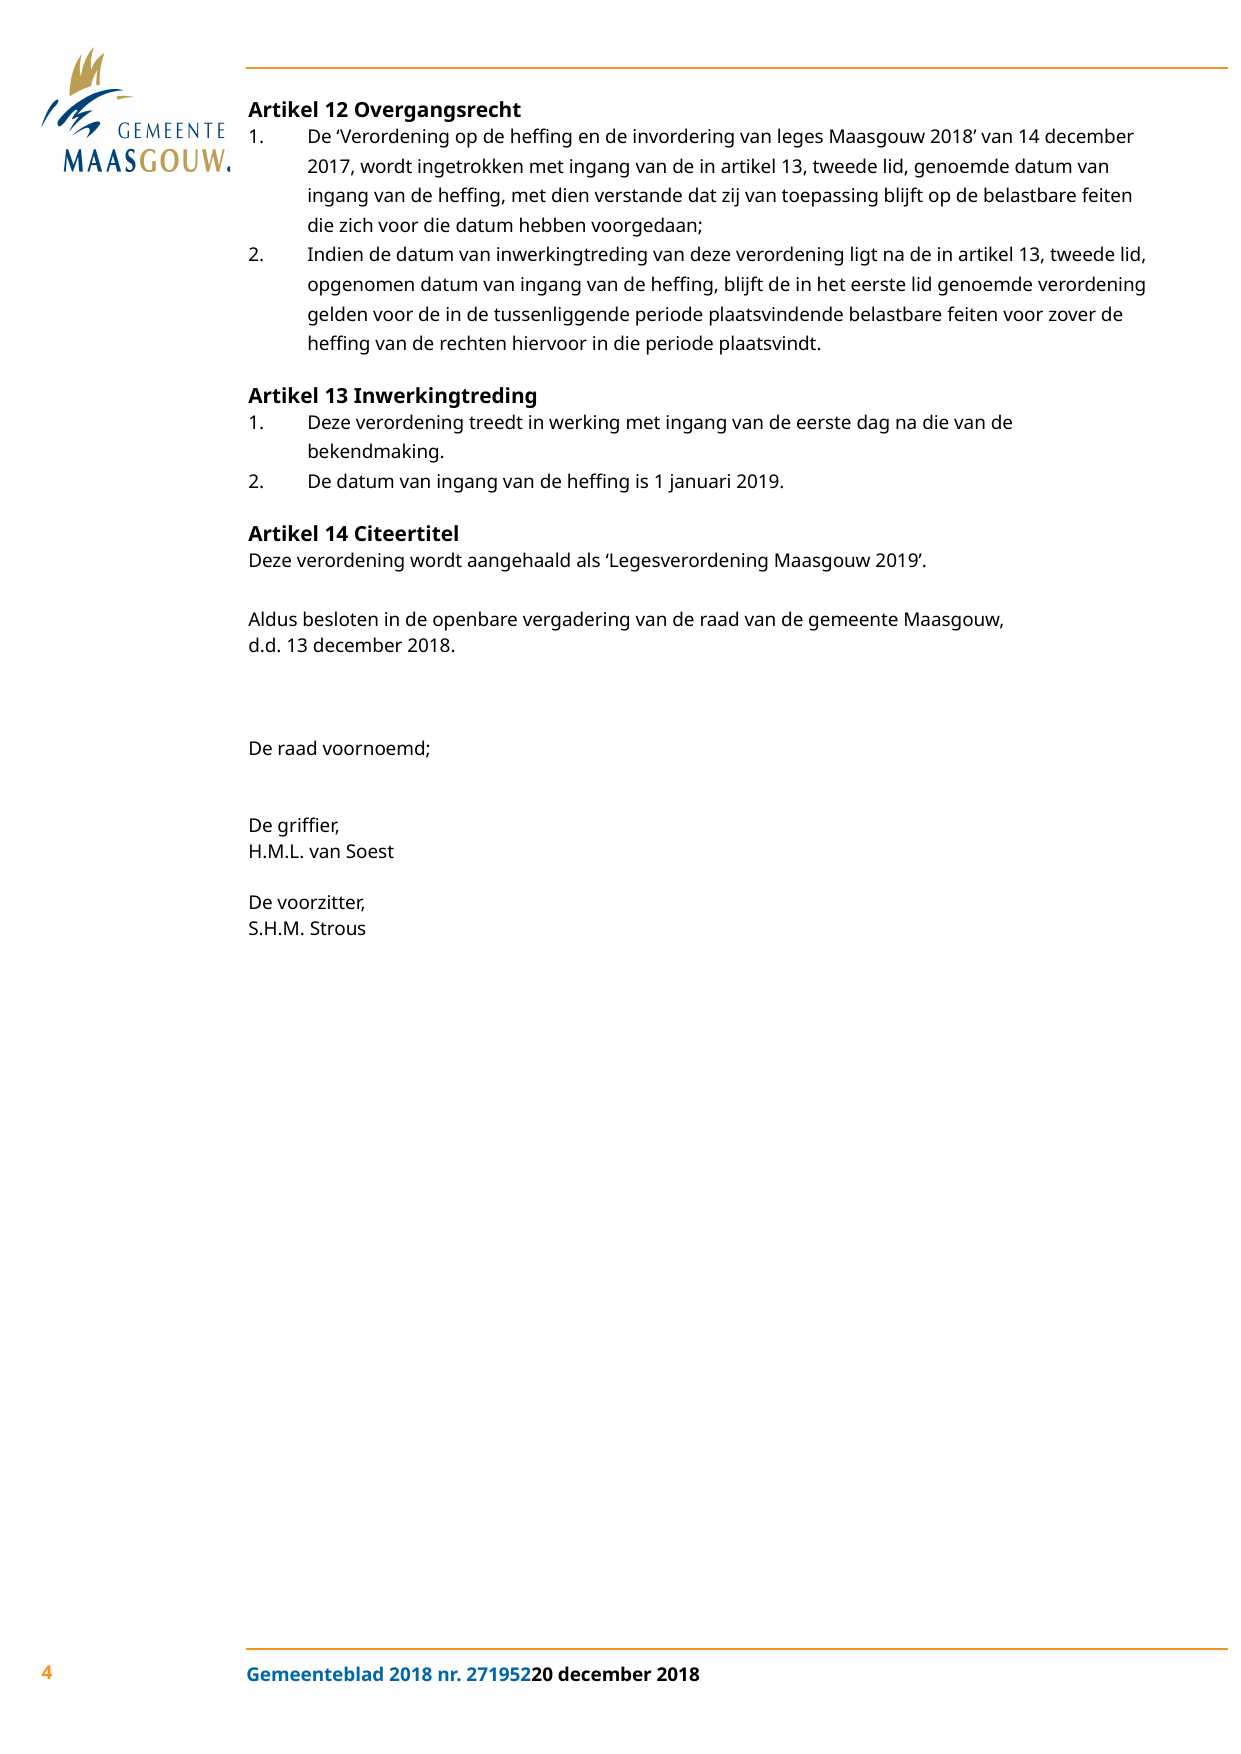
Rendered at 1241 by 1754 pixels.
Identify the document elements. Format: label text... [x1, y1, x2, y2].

list Deze verordening treedt in werking met ingang van de eerste dag na die van de bekendmaking. [248, 409, 1152, 464]
text Deze verordening wordt aangehaald als ‘Legesverordening Maasgouw 2019’. [248, 547, 1152, 573]
text H.M.L. van Soest [248, 838, 1152, 864]
text De griffier, [248, 812, 1152, 838]
list De ‘Verordening op de heffing en de invordering van leges Maasgouw 2018’ van 14 december 2017, wordt ingetrokken met ingang van de in artikel 13, tweede lid, genoemde datum van ingang van de heffing, met dien verstande dat zij van toepassing blijft op de belastbare feiten die zich voor die datum hebben voorgedaan; [248, 123, 1152, 238]
text Artikel 14 Citeertitel [248, 519, 1152, 547]
text d.d. 13 december 2018. [248, 632, 1152, 658]
list De datum van ingang van de heffing is 1 januari 2019. [248, 468, 1152, 494]
text Aldus besloten in de openbare vergadering van de raad van de gemeente Maasgouw, [248, 606, 1152, 632]
text De raad voornoemd; [248, 735, 1152, 761]
text Artikel 12 Overgangsrecht [248, 95, 1152, 123]
text S.H.M. Strous [248, 915, 1152, 941]
text Artikel 13 Inwerkingtreding [248, 381, 1152, 409]
list Indien de datum van inwerkingtreding van deze verordening ligt na de in artikel 13, tweede lid, opgenomen datum van ingang van de heffing, blijft de in het eerste lid genoemde verordening gelden voor de in de tussenliggende periode plaatsvindende belastbare feiten voor zover de heffing van de rechten hiervoor in die periode plaatsvindt. [248, 242, 1152, 356]
picture [41, 47, 231, 172]
text De voorzitter, [248, 889, 1152, 915]
